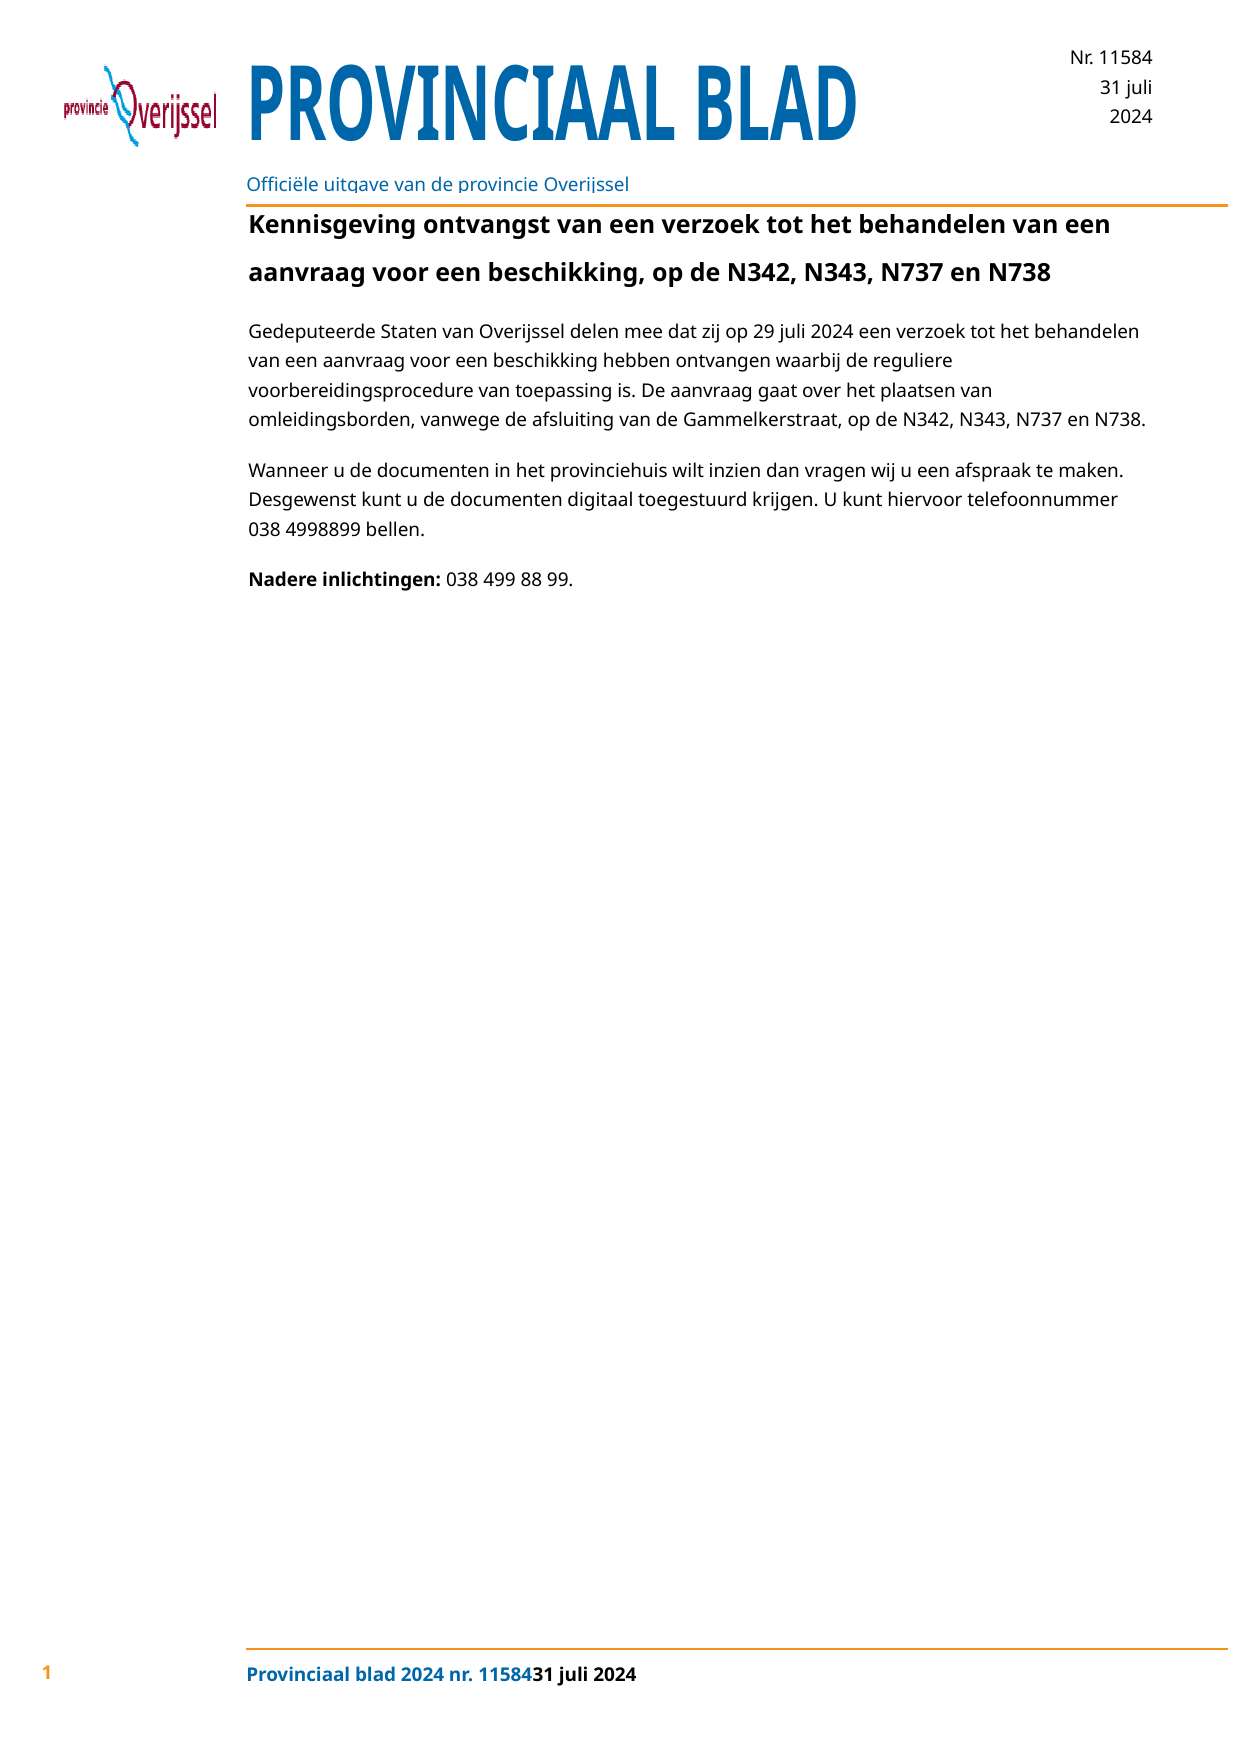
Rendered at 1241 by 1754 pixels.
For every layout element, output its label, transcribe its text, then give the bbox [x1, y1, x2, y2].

text Gedeputeerde Staten van Overijssel delen mee dat zij op 29 juli 2024 een verzoek tot het behandelen van een aanvraag voor een beschikking hebben ontvangen waarbij de reguliere voorbereidingsprocedure van toepassing is. De aanvraag gaat over het plaatsen van omleidingsborden, vanwege de afsluiting van de Gammelkerstraat, op de N342, N343, N737 en N738. [248, 318, 1152, 432]
picture [41, 47, 231, 172]
text Kennisgeving ontvangst van een verzoek tot het behandelen van een aanvraag voor een beschikking, op de N342, N343, N737 en N738 [248, 207, 1152, 288]
text Nadere inlichtingen: 038 499 88 99. [248, 567, 1152, 592]
text Wanneer u de documenten in het provinciehuis wilt inzien dan vragen wij u een afspraak te maken. Desgewenst kunt u de documenten digitaal toegestuurd krijgen. U kunt hiervoor telefoonnummer 038 4998899 bellen. [248, 457, 1152, 542]
